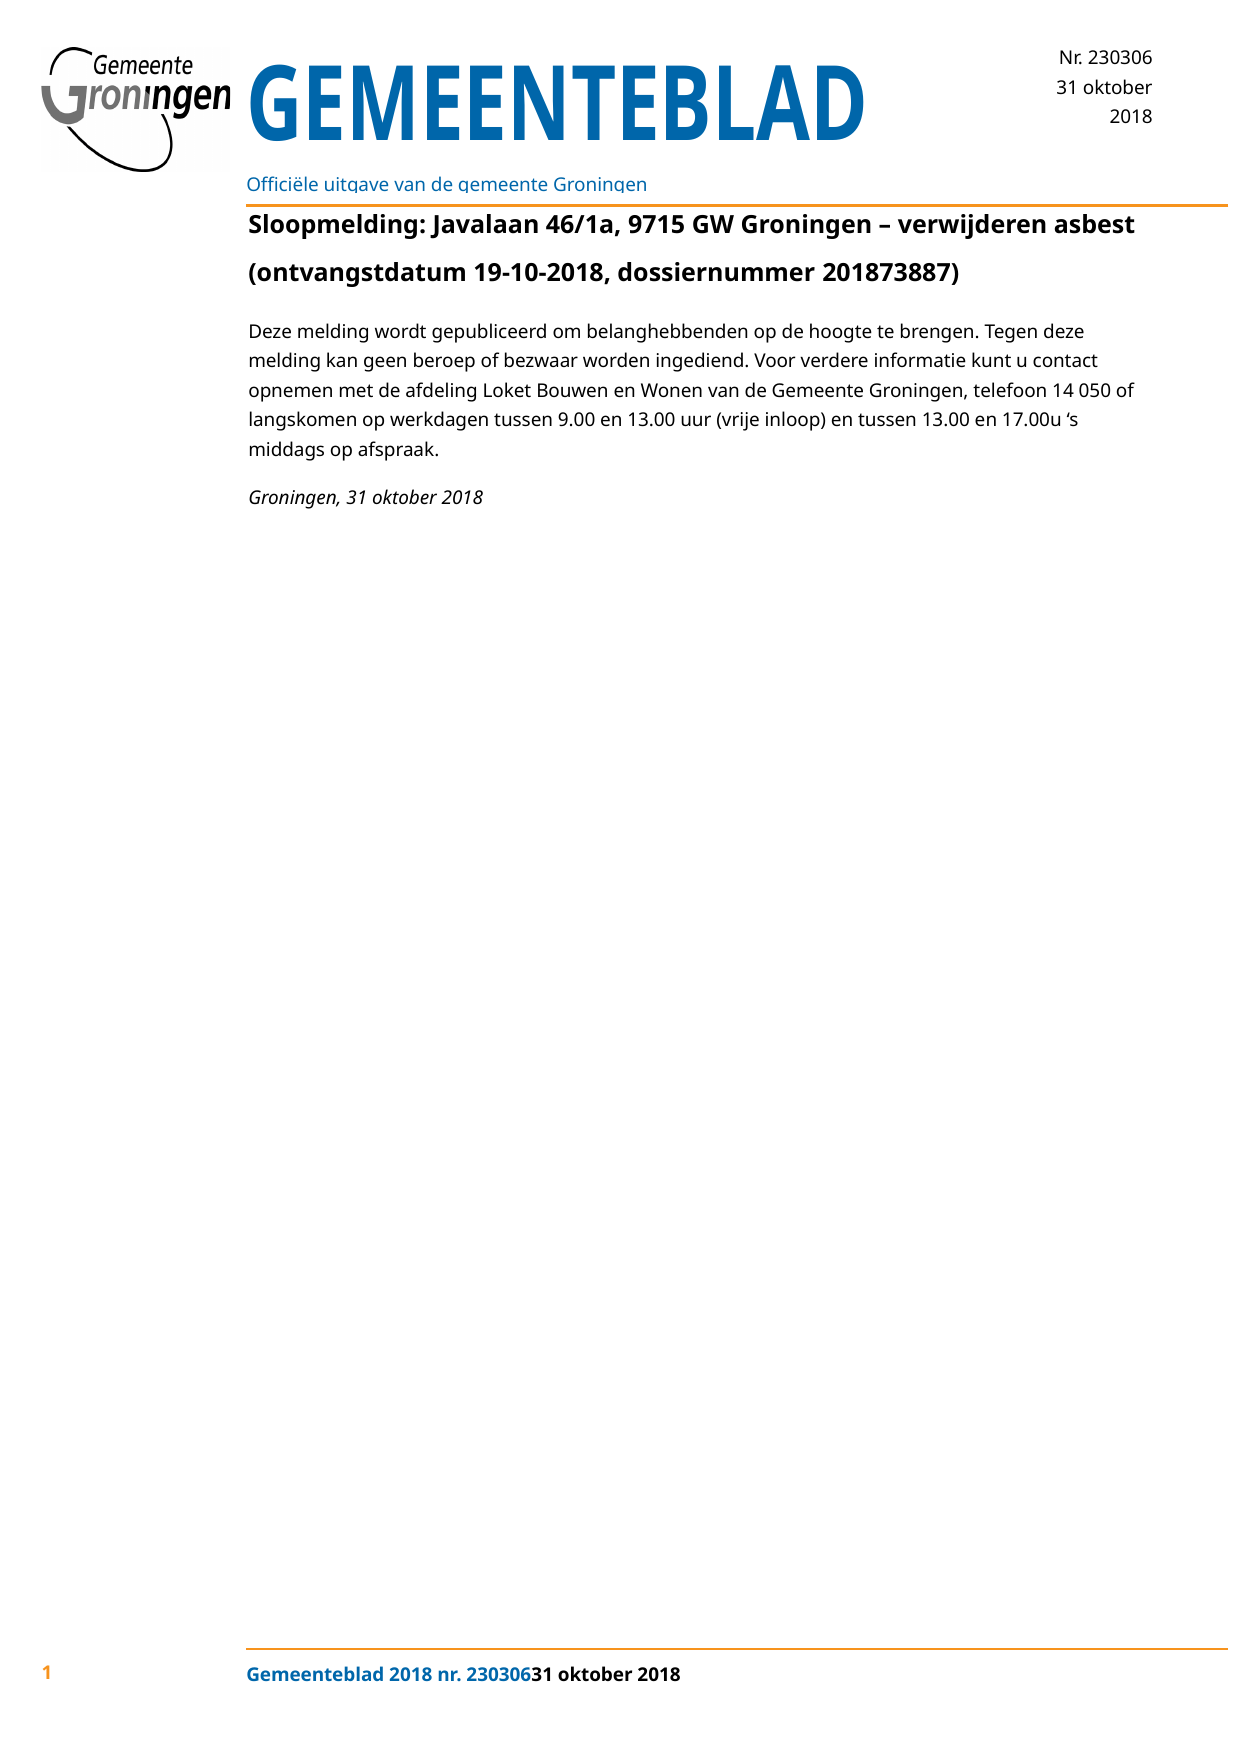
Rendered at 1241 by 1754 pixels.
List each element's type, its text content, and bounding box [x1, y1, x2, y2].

text Sloopmelding: Javalaan 46/1a, 9715 GW Groningen – verwijderen asbest (ontvangstdatum 19-10-2018, dossiernummer 201873887) [248, 207, 1152, 288]
text Groningen, 31 oktober 2018 [248, 484, 1152, 510]
text Deze melding wordt gepubliceerd om belanghebbenden op de hoogte te brengen. Tegen deze melding kan geen beroep of bezwaar worden ingediend. Voor verdere informatie kunt u contact opnemen met de afdeling Loket Bouwen en Wonen van de Gemeente Groningen, telefoon 14 050 of langskomen op werkdagen tussen 9.00 en 13.00 uur (vrije inloop) en tussen 13.00 en 17.00u ‘s middags op afspraak. [248, 318, 1152, 462]
picture [41, 47, 231, 172]
